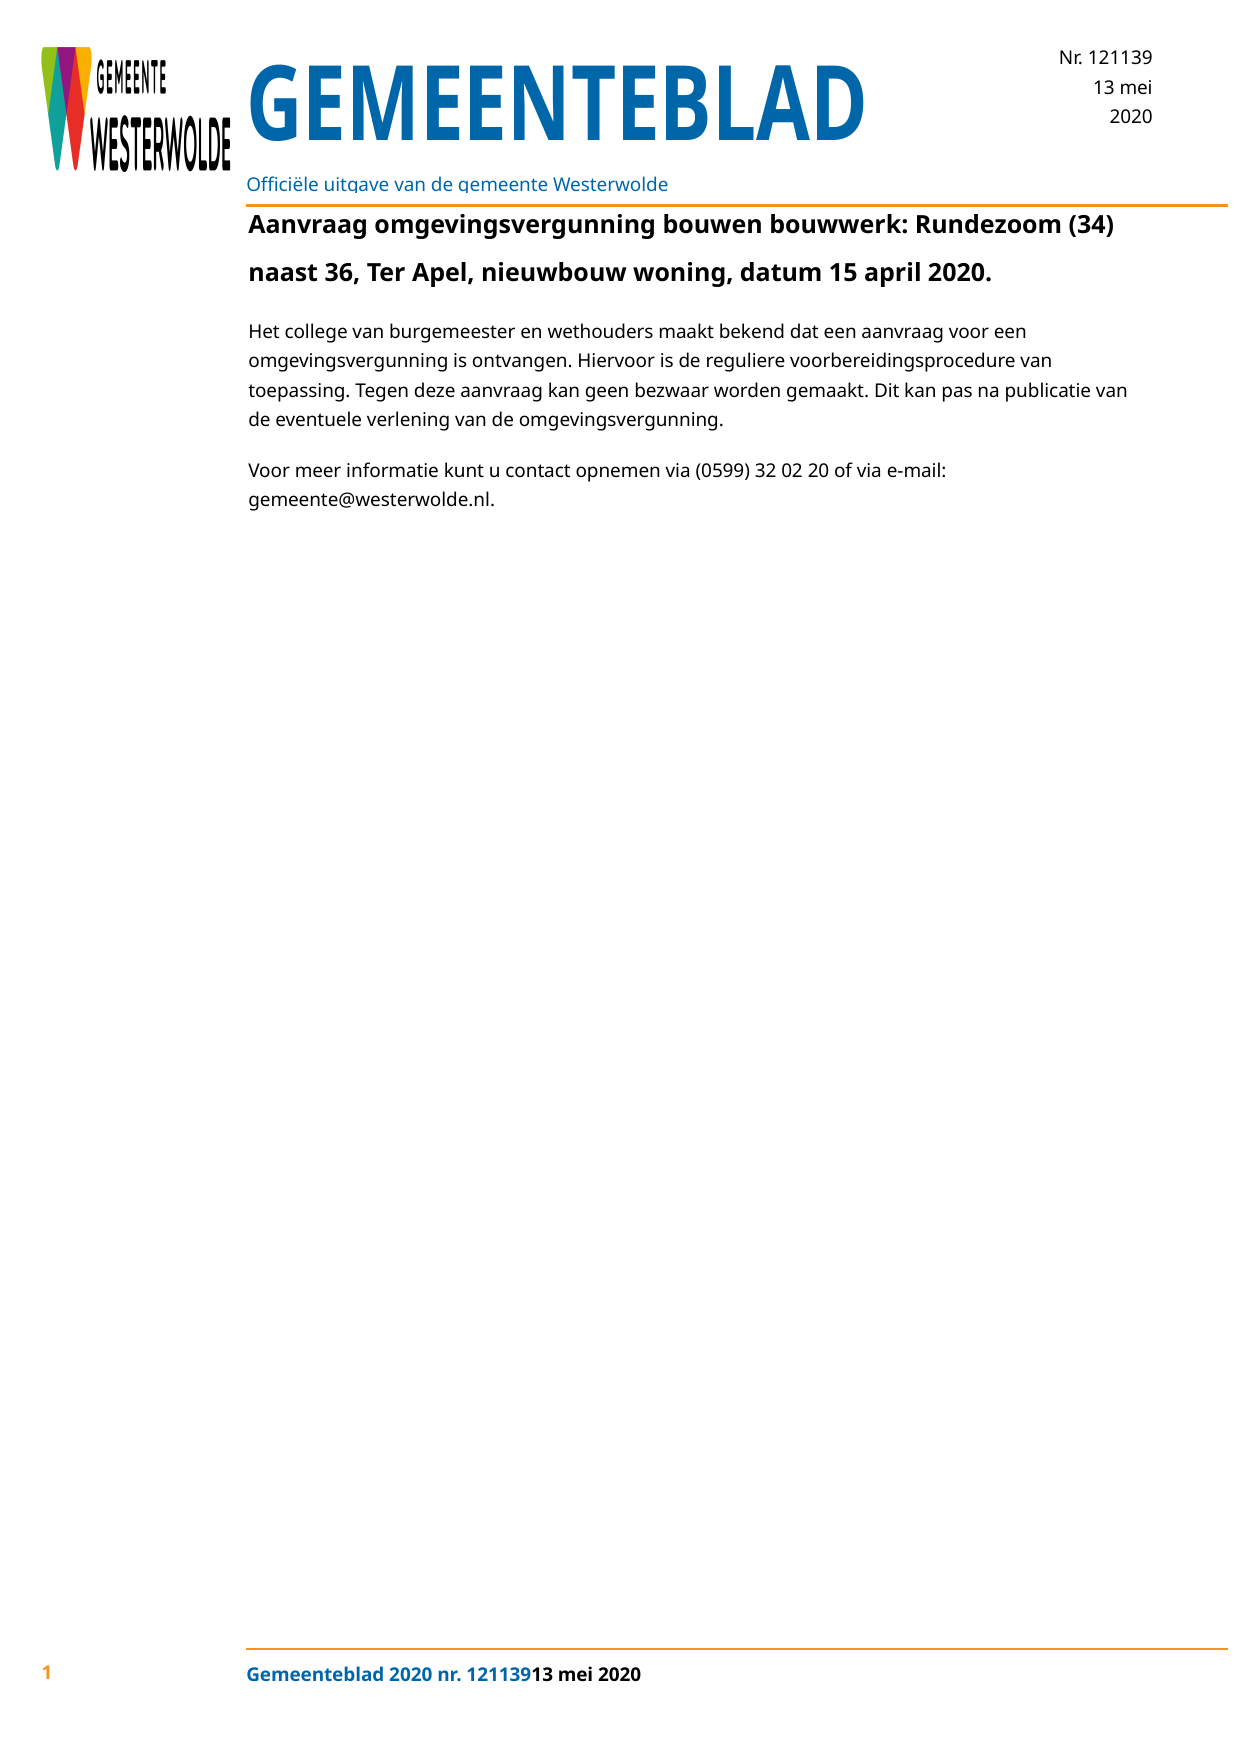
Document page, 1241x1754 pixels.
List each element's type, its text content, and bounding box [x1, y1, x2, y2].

picture [41, 47, 231, 172]
text Het college van burgemeester en wethouders maakt bekend dat een aanvraag voor een omgevingsvergunning is ontvangen. Hiervoor is de reguliere voorbereidingsprocedure van toepassing. Tegen deze aanvraag kan geen bezwaar worden gemaakt. Dit kan pas na publicatie van de eventuele verlening van de omgevingsvergunning. [248, 318, 1152, 432]
text Aanvraag omgevingsvergunning bouwen bouwwerk: Rundezoom (34) naast 36, Ter Apel, nieuwbouw woning, datum 15 april 2020. [248, 207, 1152, 288]
text Voor meer informatie kunt u contact opnemen via (0599) 32 02 20 of via e-mail: gemeente@westerwolde.nl. [248, 457, 1152, 512]
